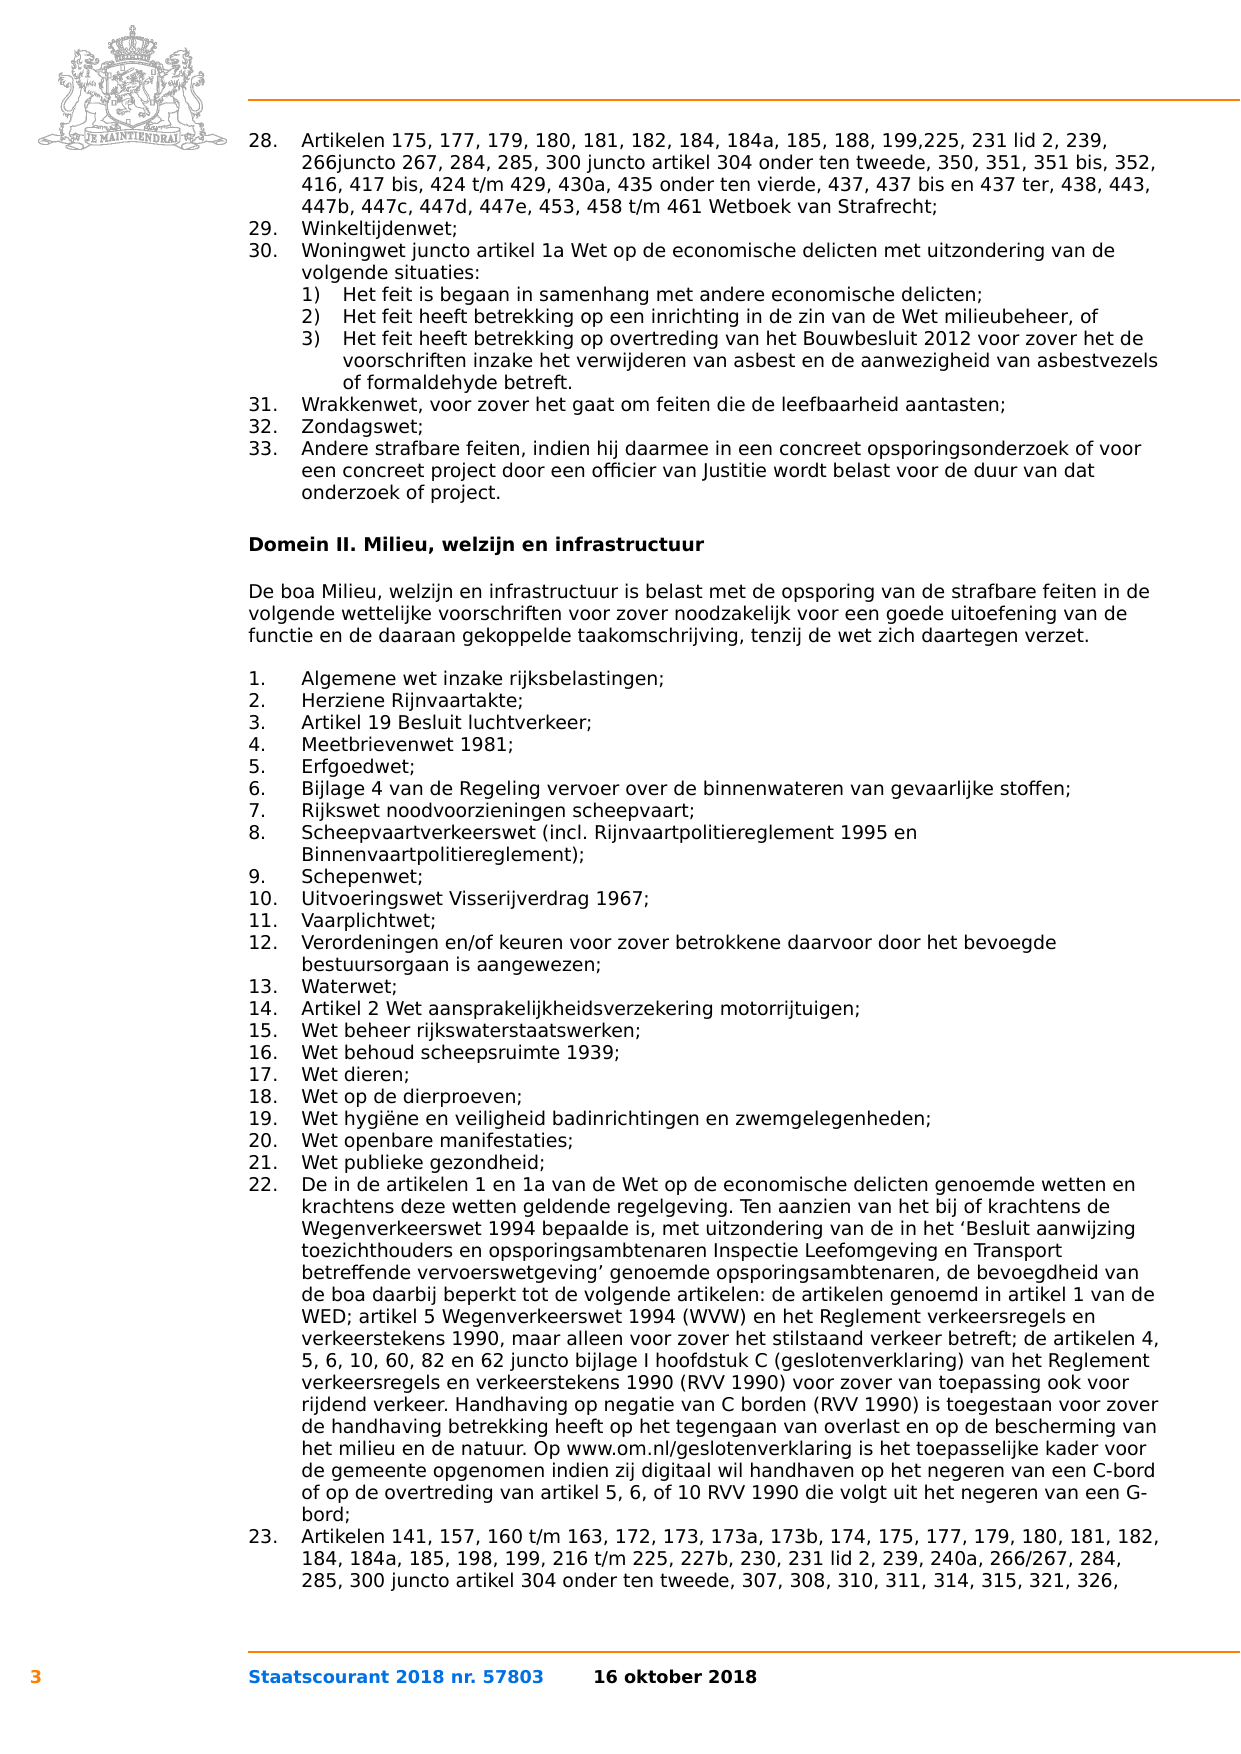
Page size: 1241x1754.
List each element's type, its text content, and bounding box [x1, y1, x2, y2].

text 11. Vaarplichtwet; [248, 910, 1163, 932]
text 22. De in de artikelen 1 en 1a van de Wet op de economische delicten genoemde wetten en krachtens deze wetten geldende regelgeving. Ten aanzien van het bij of krachtens de Wegenverkeerswet 1994 bepaalde is, met uitzondering van de in het ‘Besluit aanwijzing toezichthouders en opsporingsambtenaren Inspectie Leefomgeving en Transport betreffende vervoerswetgeving’ genoemde opsporingsambtenaren, de bevoegdheid van de boa daarbij beperkt tot de volgende artikelen: de artikelen genoemd in artikel 1 van de WED; artikel 5 Wegenverkeerswet 1994 (WVW) en het Reglement verkeersregels en verkeerstekens 1990, maar alleen voor zover het stilstaand verkeer betreft; de artikelen 4, 5, 6, 10, 60, 82 en 62 juncto bijlage I hoofdstuk C (geslotenverklaring) van het Reglement verkeersregels en verkeerstekens 1990 (RVV 1990) voor zover van toepassing ook voor rijdend verkeer. Handhaving op negatie van C borden (RVV 1990) is toegestaan voor zover de handhaving betrekking heeft op het tegengaan van overlast en op de bescherming van het milieu en de natuur. Op www.om.nl/geslotenverklaring is het toepasselijke kader voor de gemeente opgenomen indien zij digitaal wil handhaven op het negeren van een C-bord of op de overtreding van artikel 5, 6, of 10 RVV 1990 die volgt uit het negeren van een G-bord; [248, 1174, 1163, 1526]
text 15. Wet beheer rijkswaterstaatswerken; [248, 1020, 1163, 1042]
text 32. Zondagswet; [248, 416, 1163, 438]
text 20. Wet openbare manifestaties; [248, 1130, 1163, 1152]
text 1) Het feit is begaan in samenhang met andere economische delicten; [301, 284, 1163, 306]
text 8. Scheepvaartverkeerswet (incl. Rijnvaartpolitiereglement 1995 en Binnenvaartpolitiereglement); [248, 822, 1163, 866]
text 33. Andere strafbare feiten, indien hij daarmee in een concreet opsporingsonderzoek of voor een concreet project door een officier van Justitie wordt belast voor de duur van dat onderzoek of project. [248, 438, 1163, 503]
text 12. Verordeningen en/of keuren voor zover betrokkene daarvoor door het bevoegde bestuursorgaan is aangewezen; [248, 932, 1163, 976]
text 5. Erfgoedwet; [248, 756, 1163, 778]
text 30. Woningwet juncto artikel 1a Wet op de economische delicten met uitzondering van de volgende situaties: [248, 240, 1163, 284]
text 23. Artikelen 141, 157, 160 t/m 163, 172, 173, 173a, 173b, 174, 175, 177, 179, 180, 181, 182, 184, 184a, 185, 198, 199, 216 t/m 225, 227b, 230, 231 lid 2, 239, 240a, 266/267, 284, 285, 300 juncto artikel 304 onder ten tweede, 307, 308, 310, 311, 314, 315, 321, 326, [248, 1526, 1163, 1591]
text 4. Meetbrievenwet 1981; [248, 734, 1163, 756]
text 3. Artikel 19 Besluit luchtverkeer; [248, 712, 1163, 734]
text 16. Wet behoud scheepsruimte 1939; [248, 1042, 1163, 1064]
text 17. Wet dieren; [248, 1064, 1163, 1086]
text 7. Rijkswet noodvoorzieningen scheepvaart; [248, 800, 1163, 822]
text 14. Artikel 2 Wet aansprakelijkheidsverzekering motorrijtuigen; [248, 998, 1163, 1020]
text 18. Wet op de dierproeven; [248, 1086, 1163, 1108]
text 21. Wet publieke gezondheid; [248, 1152, 1163, 1174]
text 28. Artikelen 175, 177, 179, 180, 181, 182, 184, 184a, 185, 188, 199,225, 231 lid 2, 239, 266juncto 267, 284, 285, 300 juncto artikel 304 onder ten tweede, 350, 351, 351 bis, 352, 416, 417 bis, 424 t/m 429, 430a, 435 onder ten vierde, 437, 437 bis en 437 ter, 438, 443, 447b, 447c, 447d, 447e, 453, 458 t/m 461 Wetboek van Strafrecht; [248, 130, 1163, 218]
text 9. Schepenwet; [248, 866, 1163, 888]
text De boa Milieu, welzijn en infrastructuur is belast met de opsporing van de strafbare feiten in de volgende wettelijke voorschriften voor zover noodzakelijk voor een goede uitoefening van de functie en de daaraan gekoppelde taakomschrijving, tenzij de wet zich daartegen verzet. [248, 581, 1163, 646]
text 2. Herziene Rijnvaartakte; [248, 690, 1163, 712]
text 13. Waterwet; [248, 976, 1163, 998]
text 6. Bijlage 4 van de Regeling vervoer over de binnenwateren van gevaarlijke stoffen; [248, 778, 1163, 800]
picture [38, 25, 227, 150]
text 1. Algemene wet inzake rijksbelastingen; [248, 668, 1163, 690]
text 2) Het feit heeft betrekking op een inrichting in de zin van de Wet milieubeheer, of [301, 306, 1163, 328]
text 29. Winkeltijdenwet; [248, 218, 1163, 240]
text 19. Wet hygiëne en veiligheid badinrichtingen en zwemgelegenheden; [248, 1108, 1163, 1130]
text 10. Uitvoeringswet Visserijverdrag 1967; [248, 888, 1163, 910]
text 31. Wrakkenwet, voor zover het gaat om feiten die de leefbaarheid aantasten; [248, 394, 1163, 416]
text 3) Het feit heeft betrekking op overtreding van het Bouwbesluit 2012 voor zover het de voorschriften inzake het verwijderen van asbest en de aanwezigheid van asbestvezels of formaldehyde betreft. [301, 328, 1163, 394]
subtitle Domein II. Milieu, welzijn en infrastructuur [248, 533, 1163, 556]
